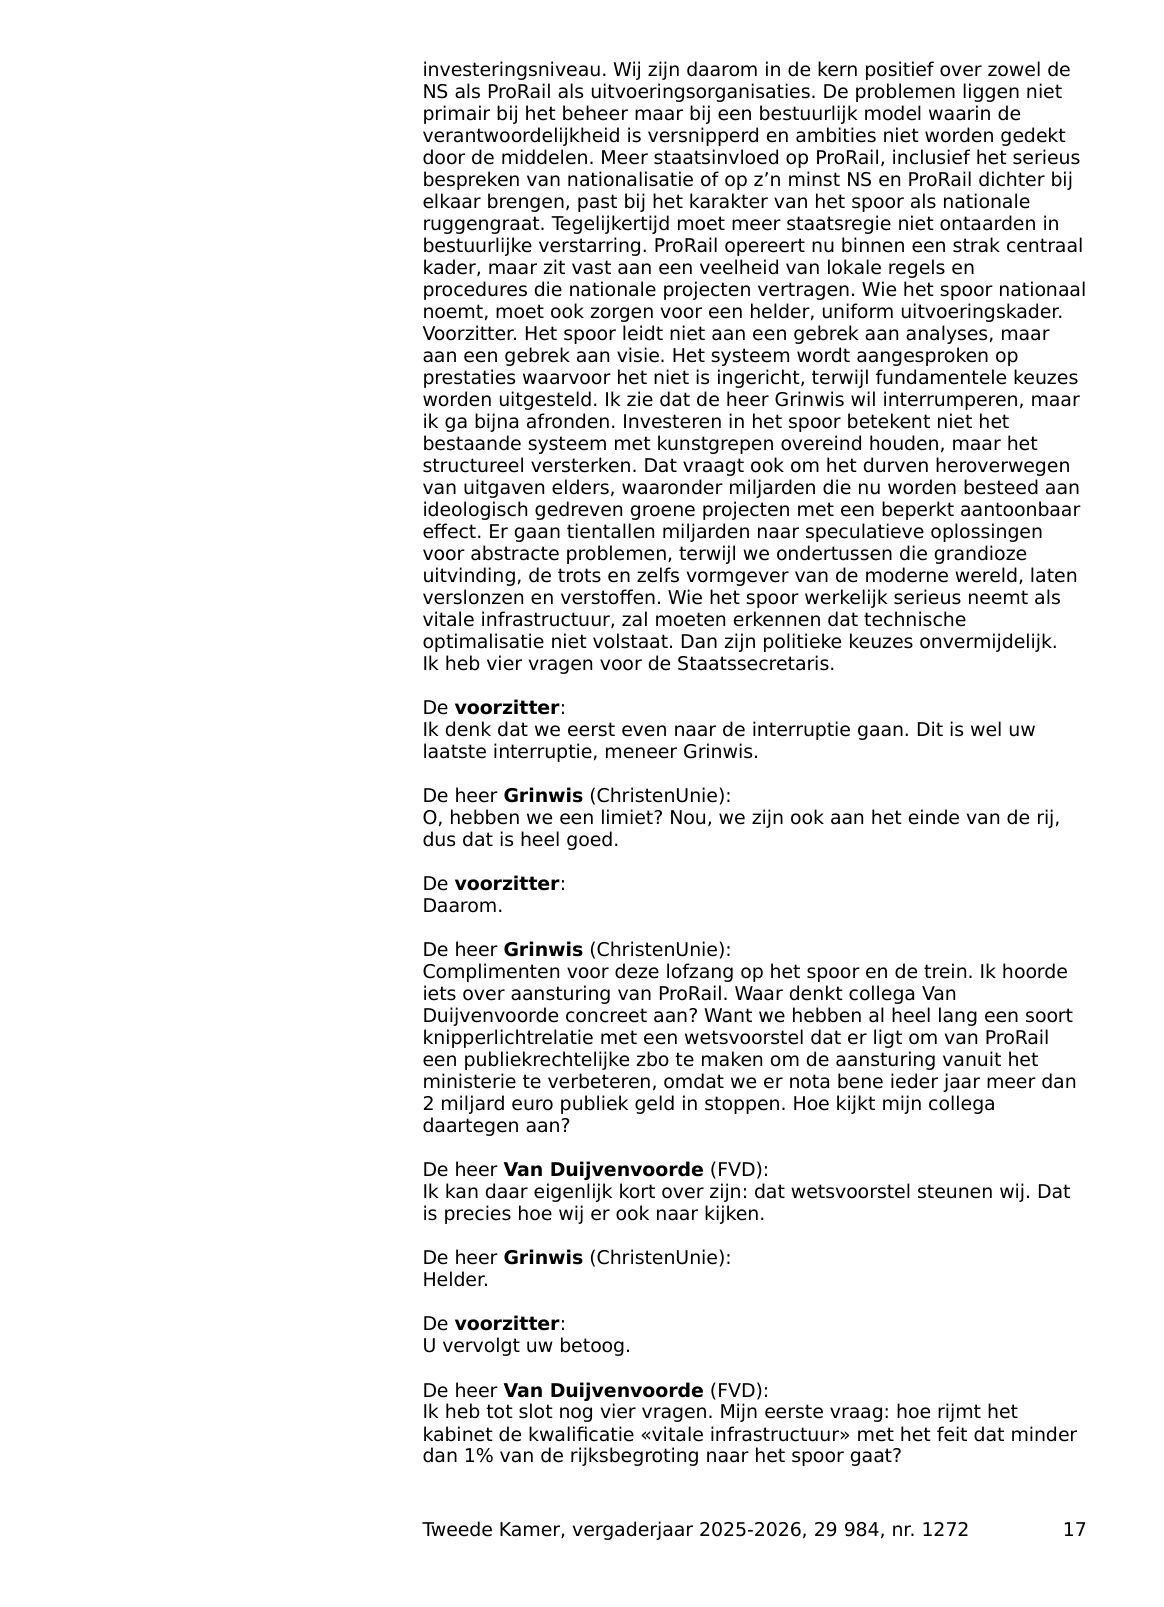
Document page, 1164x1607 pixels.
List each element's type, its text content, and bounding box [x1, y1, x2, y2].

text De heer Van Duijvenvoorde (FVD): [422, 1159, 1087, 1181]
text Daarom. [422, 895, 1087, 917]
text investeringsniveau. Wij zijn daarom in de kern positief over zowel de NS als ProRail als uitvoeringsorganisaties. De problemen liggen niet primair bij het beheer maar bij een bestuurlijk model waarin de verantwoordelijkheid is versnipperd en ambities niet worden gedekt door de middelen. Meer staatsinvloed op ProRail, inclusief het serieus bespreken van nationalisatie of op z’n minst NS en ProRail dichter bij elkaar brengen, past bij het karakter van het spoor als nationale ruggengraat. Tegelijkertijd moet meer staatsregie niet ontaarden in bestuurlijke verstarring. ProRail opereert nu binnen een strak centraal kader, maar zit vast aan een veelheid van lokale regels en procedures die nationale projecten vertragen. Wie het spoor nationaal noemt, moet ook zorgen voor een helder, uniform uitvoeringskader. [422, 59, 1087, 323]
text Ik denk dat we eerst even naar de interruptie gaan. Dit is wel uw laatste interruptie, meneer Grinwis. [422, 719, 1087, 763]
text Helder. [422, 1269, 1087, 1291]
text U vervolgt uw betoog. [422, 1335, 1087, 1357]
text De heer Grinwis (ChristenUnie): [422, 939, 1087, 961]
text O, hebben we een limiet? Nou, we zijn ook aan het einde van de rij, dus dat is heel goed. [422, 807, 1087, 851]
text De voorzitter: [422, 697, 1087, 719]
text De heer Van Duijvenvoorde (FVD): [422, 1379, 1087, 1401]
text Ik heb vier vragen voor de Staatssecretaris. [422, 652, 1087, 674]
text De voorzitter: [422, 1313, 1087, 1335]
text De voorzitter: [422, 873, 1087, 895]
text Complimenten voor deze lofzang op het spoor en de trein. Ik hoorde iets over aansturing van ProRail. Waar denkt collega Van Duijvenvoorde concreet aan? Want we hebben al heel lang een soort knipperlichtrelatie met een wetsvoorstel dat er ligt om van ProRail een publiekrechtelijke zbo te maken om de aansturing vanuit het ministerie te verbeteren, omdat we er nota bene ieder jaar meer dan 2 miljard euro publiek geld in stoppen. Hoe kijkt mijn collega daartegen aan? [422, 961, 1087, 1137]
text De heer Grinwis (ChristenUnie): [422, 1247, 1087, 1269]
text Ik kan daar eigenlijk kort over zijn: dat wetsvoorstel steunen wij. Dat is precies hoe wij er ook naar kijken. [422, 1181, 1087, 1225]
text Ik heb tot slot nog vier vragen. Mijn eerste vraag: hoe rijmt het kabinet de kwalificatie «vitale infrastructuur» met het feit dat minder dan 1% van de rijksbegroting naar het spoor gaat? [422, 1401, 1087, 1467]
text Voorzitter. Het spoor leidt niet aan een gebrek aan analyses, maar aan een gebrek aan visie. Het systeem wordt aangesproken op prestaties waarvoor het niet is ingericht, terwijl fundamentele keuzes worden uitgesteld. Ik zie dat de heer Grinwis wil interrumperen, maar ik ga bijna afronden. Investeren in het spoor betekent niet het bestaande systeem met kunstgrepen overeind houden, maar het structureel versterken. Dat vraagt ook om het durven heroverwegen van uitgaven elders, waaronder miljarden die nu worden besteed aan ideologisch gedreven groene projecten met een beperkt aantoonbaar effect. Er gaan tientallen miljarden naar speculatieve oplossingen voor abstracte problemen, terwijl we ondertussen die grandioze uitvinding, de trots en zelfs vormgever van de moderne wereld, laten verslonzen en verstoffen. Wie het spoor werkelijk serieus neemt als vitale infrastructuur, zal moeten erkennen dat technische optimalisatie niet volstaat. Dan zijn politieke keuzes onvermijdelijk. [422, 323, 1087, 652]
text De heer Grinwis (ChristenUnie): [422, 785, 1087, 807]
